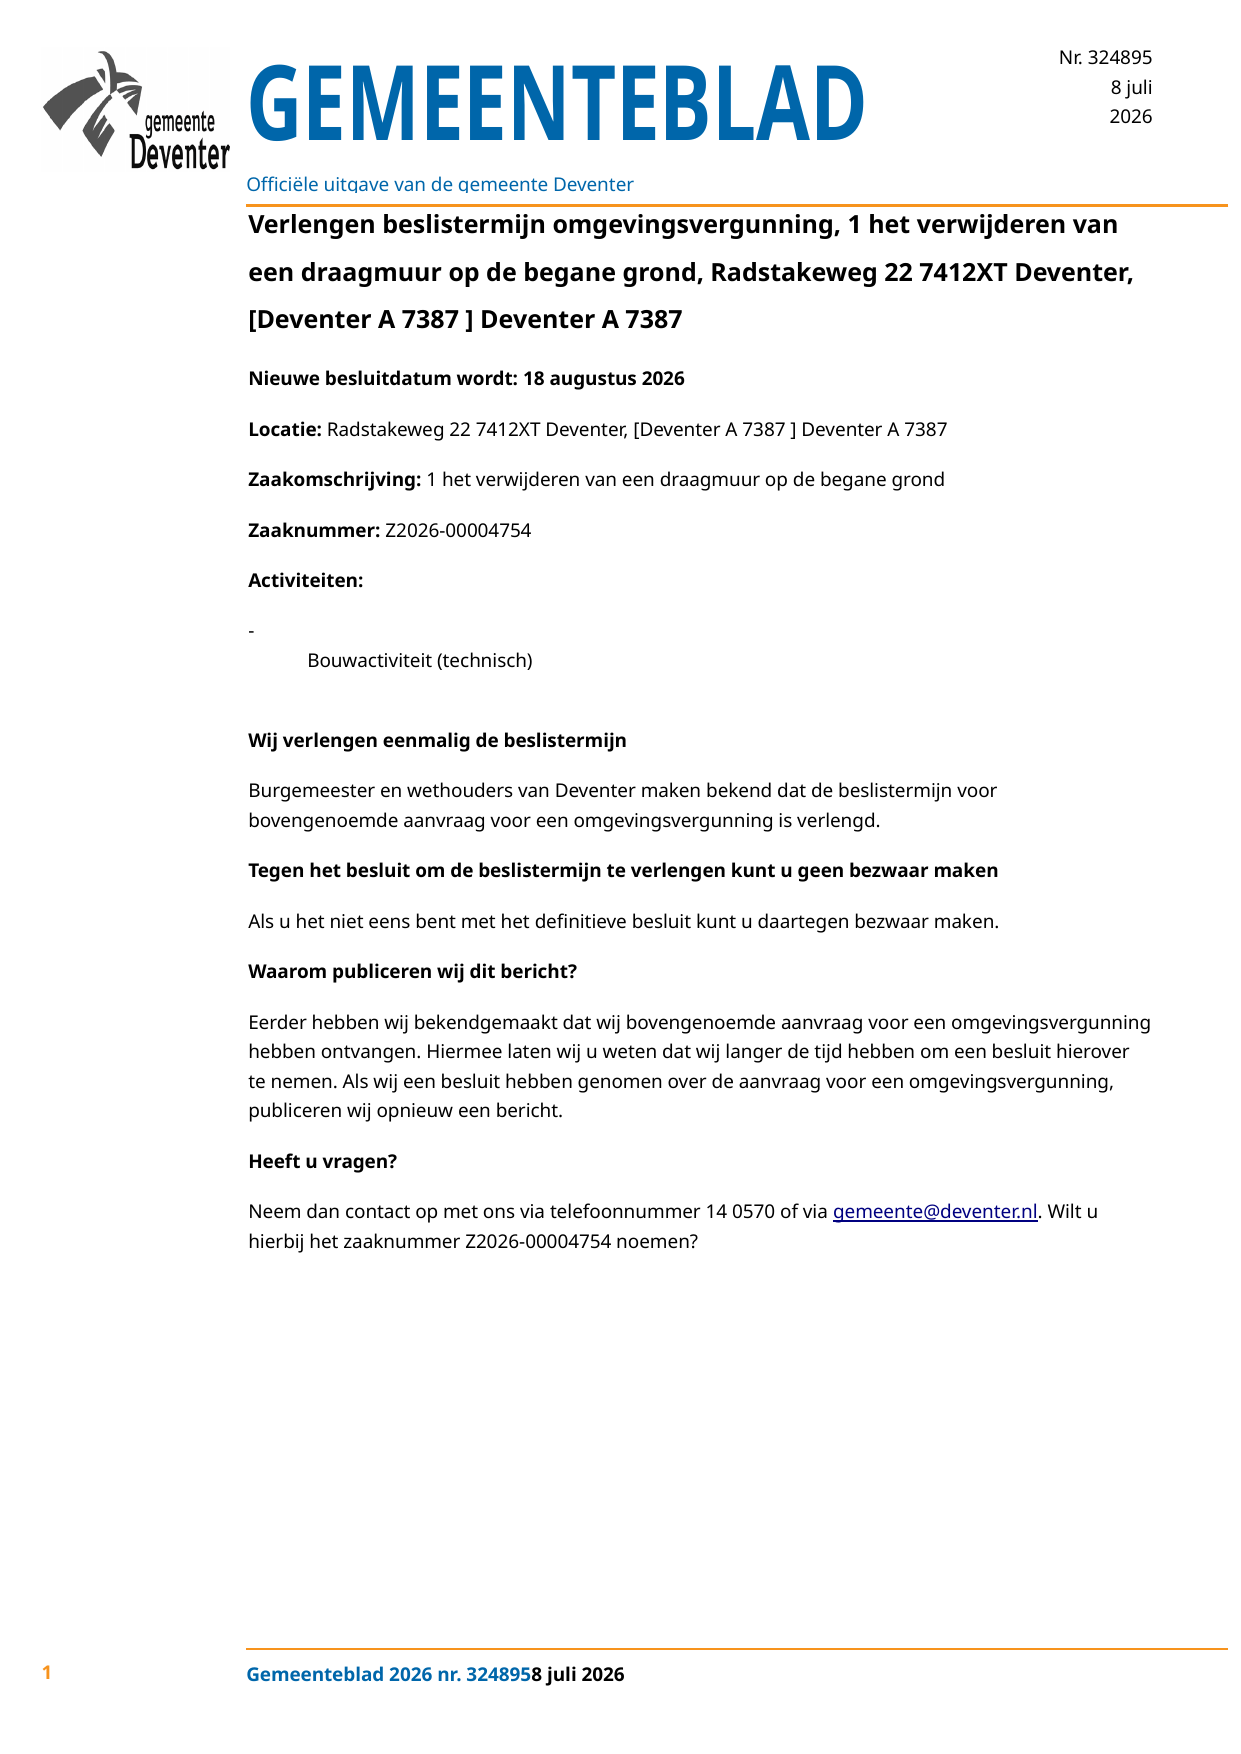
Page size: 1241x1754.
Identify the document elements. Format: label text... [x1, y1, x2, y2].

text Zaakomschrijving: 1 het verwijderen van een draagmuur op de begane grond [248, 466, 1152, 492]
text Neem dan contact op met ons via telefoonnummer 14 0570 of via gemeente@deventer.nl. Wilt u hierbij het zaaknummer Z2026-00004754 noemen? [248, 1198, 1152, 1254]
text Verlengen beslistermijn omgevingsvergunning, 1 het verwijderen van een draagmuur op de begane grond, Radstakeweg 22 7412XT Deventer, [Deventer A 7387 ] Deventer A 7387 [248, 207, 1152, 336]
list Bouwactiviteit (technisch) [248, 647, 1152, 673]
text Burgemeester en wethouders van Deventer maken bekend dat de beslistermijn voor bovengenoemde aanvraag voor een omgevingsvergunning is verlengd. [248, 778, 1152, 833]
text Zaaknummer: Z2026-00004754 [248, 517, 1152, 542]
picture [41, 47, 231, 172]
text Activiteiten: [248, 567, 1152, 593]
text Locatie: Radstakeweg 22 7412XT Deventer, [Deventer A 7387 ] Deventer A 7387 [248, 416, 1152, 442]
text Wij verlengen eenmalig de beslistermijn [248, 727, 1152, 753]
text Als u het niet eens bent met het definitieve besluit kunt u daartegen bezwaar maken. [248, 908, 1152, 934]
text Nieuwe besluitdatum wordt: 18 augustus 2026 [248, 366, 1152, 391]
text Eerder hebben wij bekendgemaakt dat wij bovengenoemde aanvraag voor een omgevingsvergunning hebben ontvangen. Hiermee laten wij u weten dat wij langer de tijd hebben om een besluit hierover te nemen. Als wij een besluit hebben genomen over de aanvraag voor een omgevingsvergunning, publiceren wij opnieuw een bericht. [248, 1009, 1152, 1123]
text Heeft u vragen? [248, 1148, 1152, 1174]
text Tegen het besluit om de beslistermijn te verlengen kunt u geen bezwaar maken [248, 858, 1152, 883]
text Waarom publiceren wij dit bericht? [248, 958, 1152, 984]
